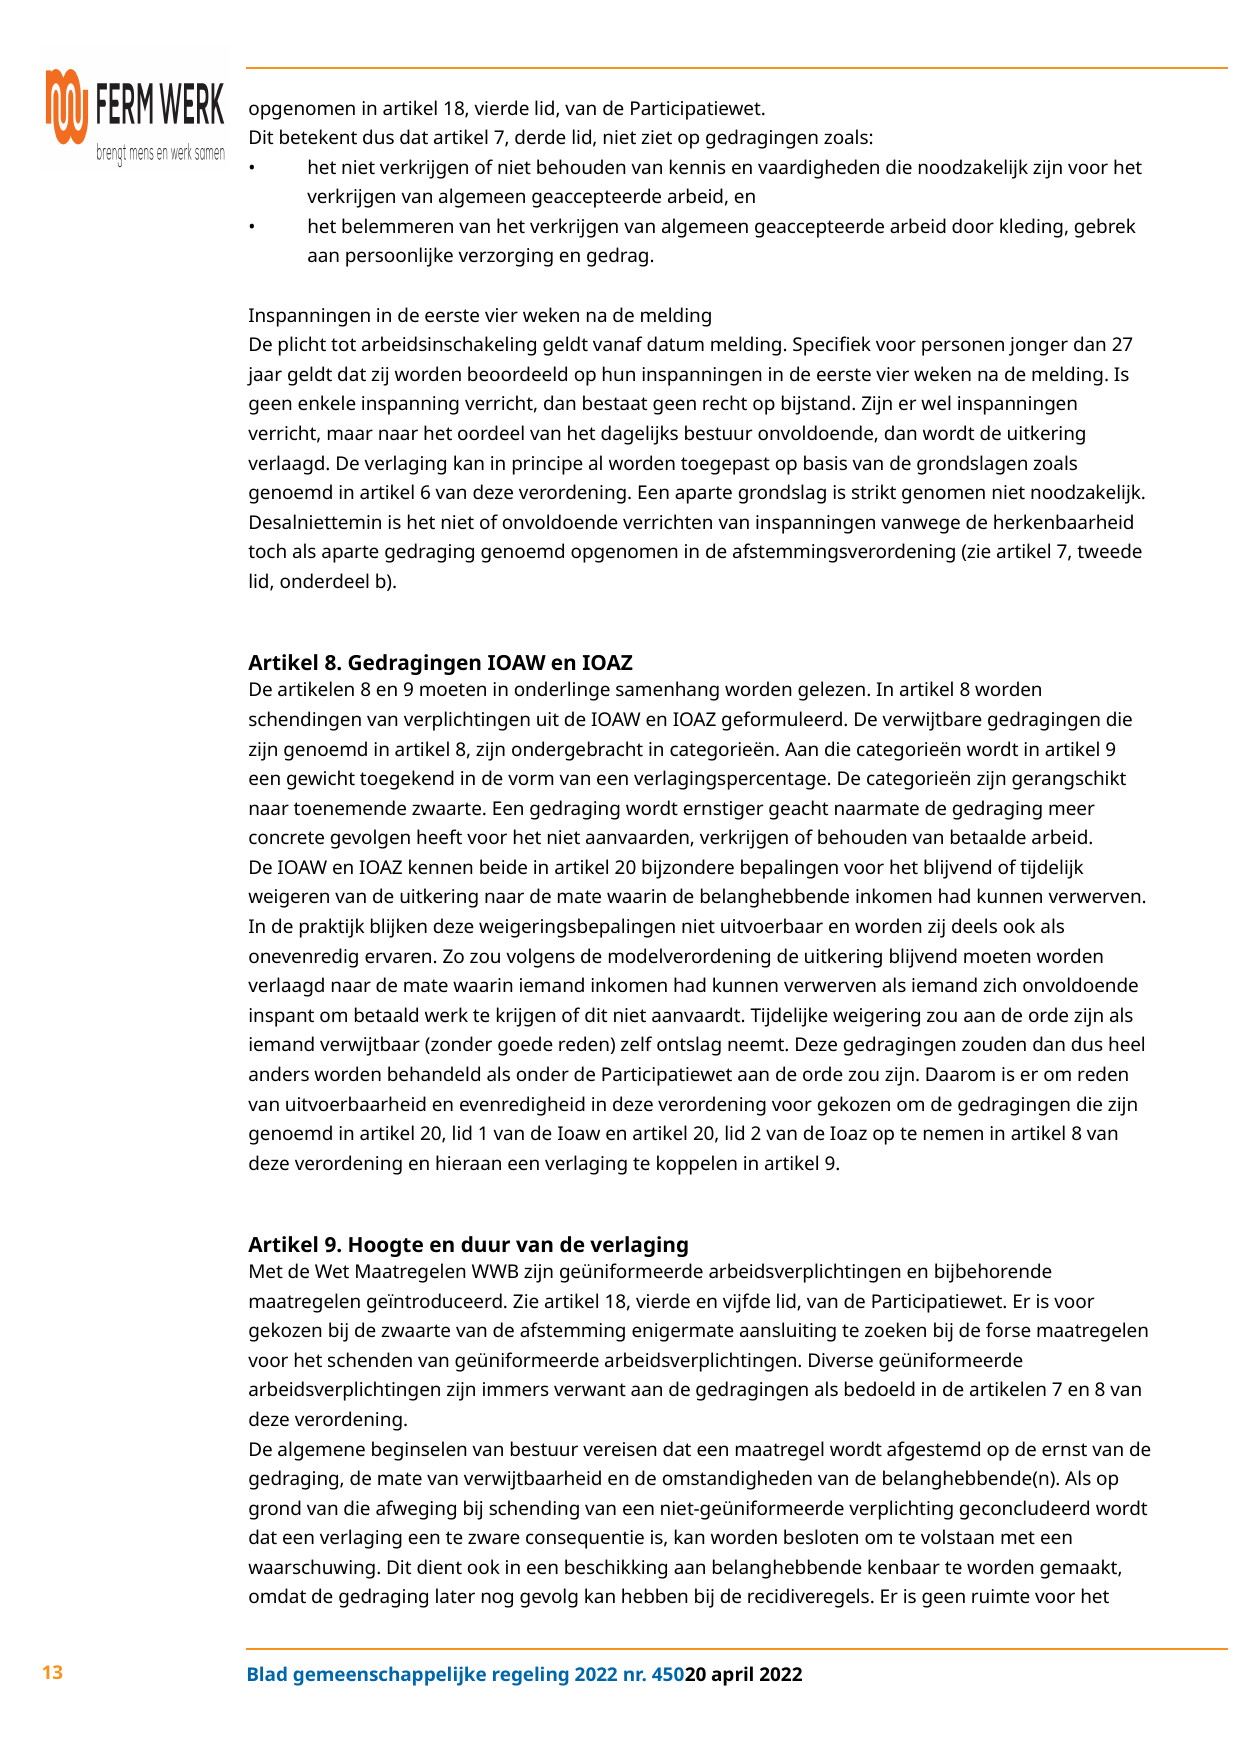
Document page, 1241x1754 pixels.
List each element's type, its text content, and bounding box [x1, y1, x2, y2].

text Artikel 9. Hoogte en duur van de verlaging [248, 1230, 1152, 1258]
list het niet verkrijgen of niet behouden van kennis en vaardigheden die noodzakelijk zijn voor het verkrijgen van algemeen geaccepteerde arbeid, en [248, 154, 1152, 209]
text Inspanningen in de eerste vier weken na de melding [248, 302, 1152, 328]
text De artikelen 8 en 9 moeten in onderlinge samenhang worden gelezen. In artikel 8 worden schendingen van verplichtingen uit de IOAW en IOAZ geformuleerd. De verwijtbare gedragingen die zijn genoemd in artikel 8, zijn ondergebracht in categorieën. Aan die categorieën wordt in artikel 9 een gewicht toegekend in de vorm van een verlagingspercentage. De categorieën zijn gerangschikt naar toenemende zwaarte. Een gedraging wordt ernstiger geacht naarmate de gedraging meer concrete gevolgen heeft voor het niet aanvaarden, verkrijgen of behouden van betaalde arbeid. [248, 677, 1152, 850]
text Met de Wet Maatregelen WWB zijn geüniformeerde arbeidsverplichtingen en bijbehorende maatregelen geïntroduceerd. Zie artikel 18, vierde en vijfde lid, van de Participatiewet. Er is voor gekozen bij de zwaarte van de afstemming enigermate aansluiting te zoeken bij de forse maatregelen voor het schenden van geüniformeerde arbeidsverplichtingen. Diverse geüniformeerde arbeidsverplichtingen zijn immers verwant aan de gedragingen als bedoeld in de artikelen 7 en 8 van deze verordening. [248, 1258, 1152, 1432]
list het belemmeren van het verkrijgen van algemeen geaccepteerde arbeid door kleding, gebrek aan persoonlijke verzorging en gedrag. [248, 213, 1152, 268]
text De algemene beginselen van bestuur vereisen dat een maatregel wordt afgestemd op de ernst van de gedraging, de mate van verwijtbaarheid en de omstandigheden van de belanghebbende(n). Als op grond van die afweging bij schending van een niet-geüniformeerde verplichting geconcludeerd wordt dat een verlaging een te zware consequentie is, kan worden besloten om te volstaan met een waarschuwing. Dit dient ook in een beschikking aan belanghebbende kenbaar te worden gemaakt, omdat de gedraging later nog gevolg kan hebben bij de recidiveregels. Er is geen ruimte voor het [248, 1436, 1152, 1609]
picture [41, 47, 231, 172]
text De IOAW en IOAZ kennen beide in artikel 20 bijzondere bepalingen voor het blijvend of tijdelijk weigeren van de uitkering naar de mate waarin de belanghebbende inkomen had kunnen verwerven. In de praktijk blijken deze weigeringsbepalingen niet uitvoerbaar en worden zij deels ook als onevenredig ervaren. Zo zou volgens de modelverordening de uitkering blijvend moeten worden verlaagd naar de mate waarin iemand inkomen had kunnen verwerven als iemand zich onvoldoende inspant om betaald werk te krijgen of dit niet aanvaardt. Tijdelijke weigering zou aan de orde zijn als iemand verwijtbaar (zonder goede reden) zelf ontslag neemt. Deze gedragingen zouden dan dus heel anders worden behandeld als onder de Participatiewet aan de orde zou zijn. Daarom is er om reden van uitvoerbaarheid en evenredigheid in deze verordening voor gekozen om de gedragingen die zijn genoemd in artikel 20, lid 1 van de Ioaw en artikel 20, lid 2 van de Ioaz op te nemen in artikel 8 van deze verordening en hieraan een verlaging te koppelen in artikel 9. [248, 854, 1152, 1176]
text Artikel 8. Gedragingen IOAW en IOAZ [248, 648, 1152, 677]
text De plicht tot arbeidsinschakeling geldt vanaf datum melding. Specifiek voor personen jonger dan 27 jaar geldt dat zij worden beoordeeld op hun inspanningen in de eerste vier weken na de melding. Is geen enkele inspanning verricht, dan bestaat geen recht op bijstand. Zijn er wel inspanningen verricht, maar naar het oordeel van het dagelijks bestuur onvoldoende, dan wordt de uitkering verlaagd. De verlaging kan in principe al worden toegepast op basis van de grondslagen zoals genoemd in artikel 6 van deze verordening. Een aparte grondslag is strikt genomen niet noodzakelijk. Desalniettemin is het niet of onvoldoende verrichten van inspanningen vanwege de herkenbaarheid toch als aparte gedraging genoemd opgenomen in de afstemmingsverordening (zie artikel 7, tweede lid, onderdeel b). [248, 331, 1152, 594]
text Dit betekent dus dat artikel 7, derde lid, niet ziet op gedragingen zoals: [248, 124, 1152, 150]
text opgenomen in artikel 18, vierde lid, van de Participatiewet. [248, 95, 1152, 121]
